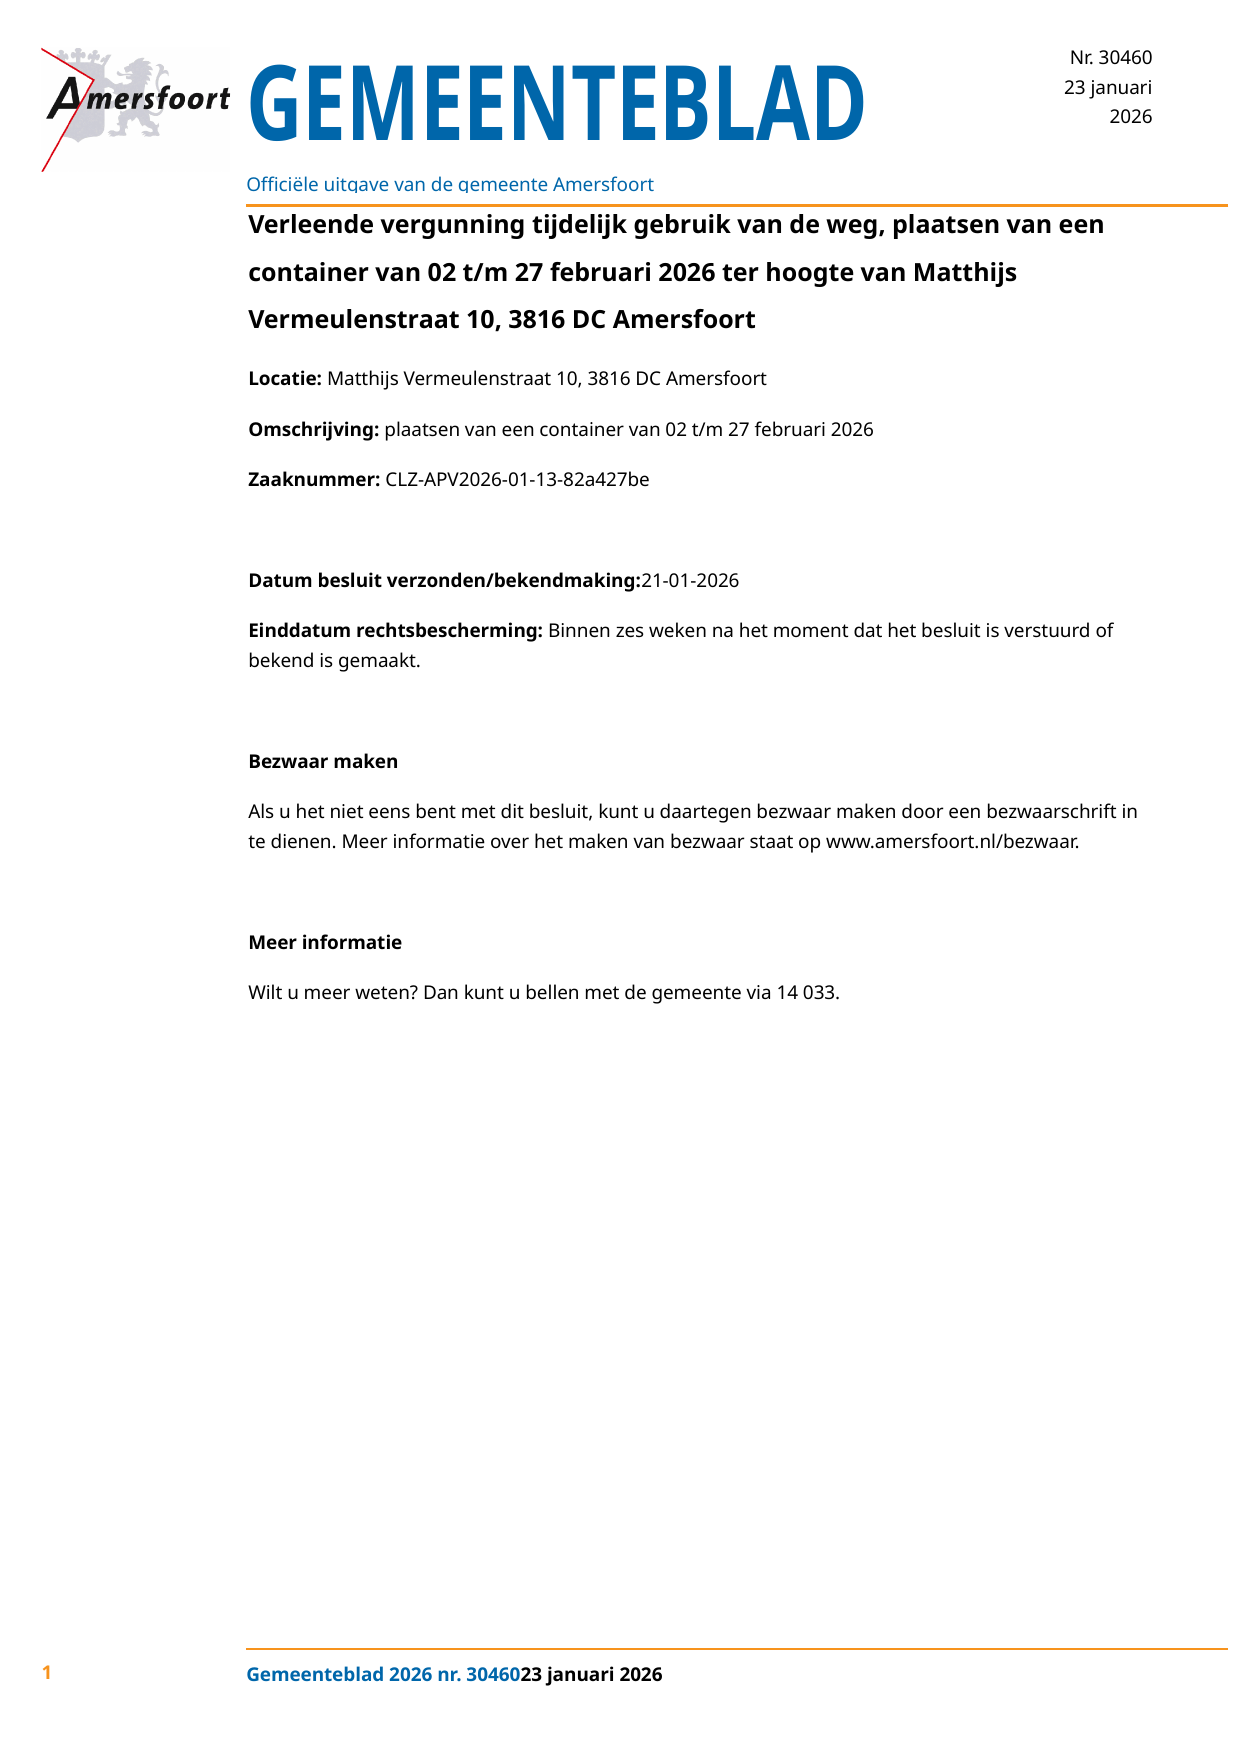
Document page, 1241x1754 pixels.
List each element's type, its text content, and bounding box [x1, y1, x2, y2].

text Als u het niet eens bent met dit besluit, kunt u daartegen bezwaar maken door een bezwaarschrift in te dienen. Meer informatie over het maken van bezwaar staat op www.amersfoort.nl/bezwaar. [248, 798, 1152, 854]
text Wilt u meer weten? Dan kunt u bellen met de gemeente via 14 033. [248, 979, 1152, 1005]
text Omschrijving: plaatsen van een container van 02 t/m 27 februari 2026 [248, 416, 1152, 442]
text Verleende vergunning tijdelijk gebruik van de weg, plaatsen van een container van 02 t/m 27 februari 2026 ter hoogte van Matthijs Vermeulenstraat 10, 3816 DC Amersfoort [248, 207, 1152, 336]
text Bezwaar maken [248, 748, 1152, 774]
picture [41, 47, 231, 172]
text Meer informatie [248, 929, 1152, 954]
text Locatie: Matthijs Vermeulenstraat 10, 3816 DC Amersfoort [248, 366, 1152, 391]
text Einddatum rechtsbescherming: Binnen zes weken na het moment dat het besluit is verstuurd of bekend is gemaakt. [248, 618, 1152, 673]
text Datum besluit verzonden/bekendmaking:21-01-2026 [248, 567, 1152, 593]
text Zaaknummer: CLZ-APV2026-01-13-82a427be [248, 466, 1152, 492]
